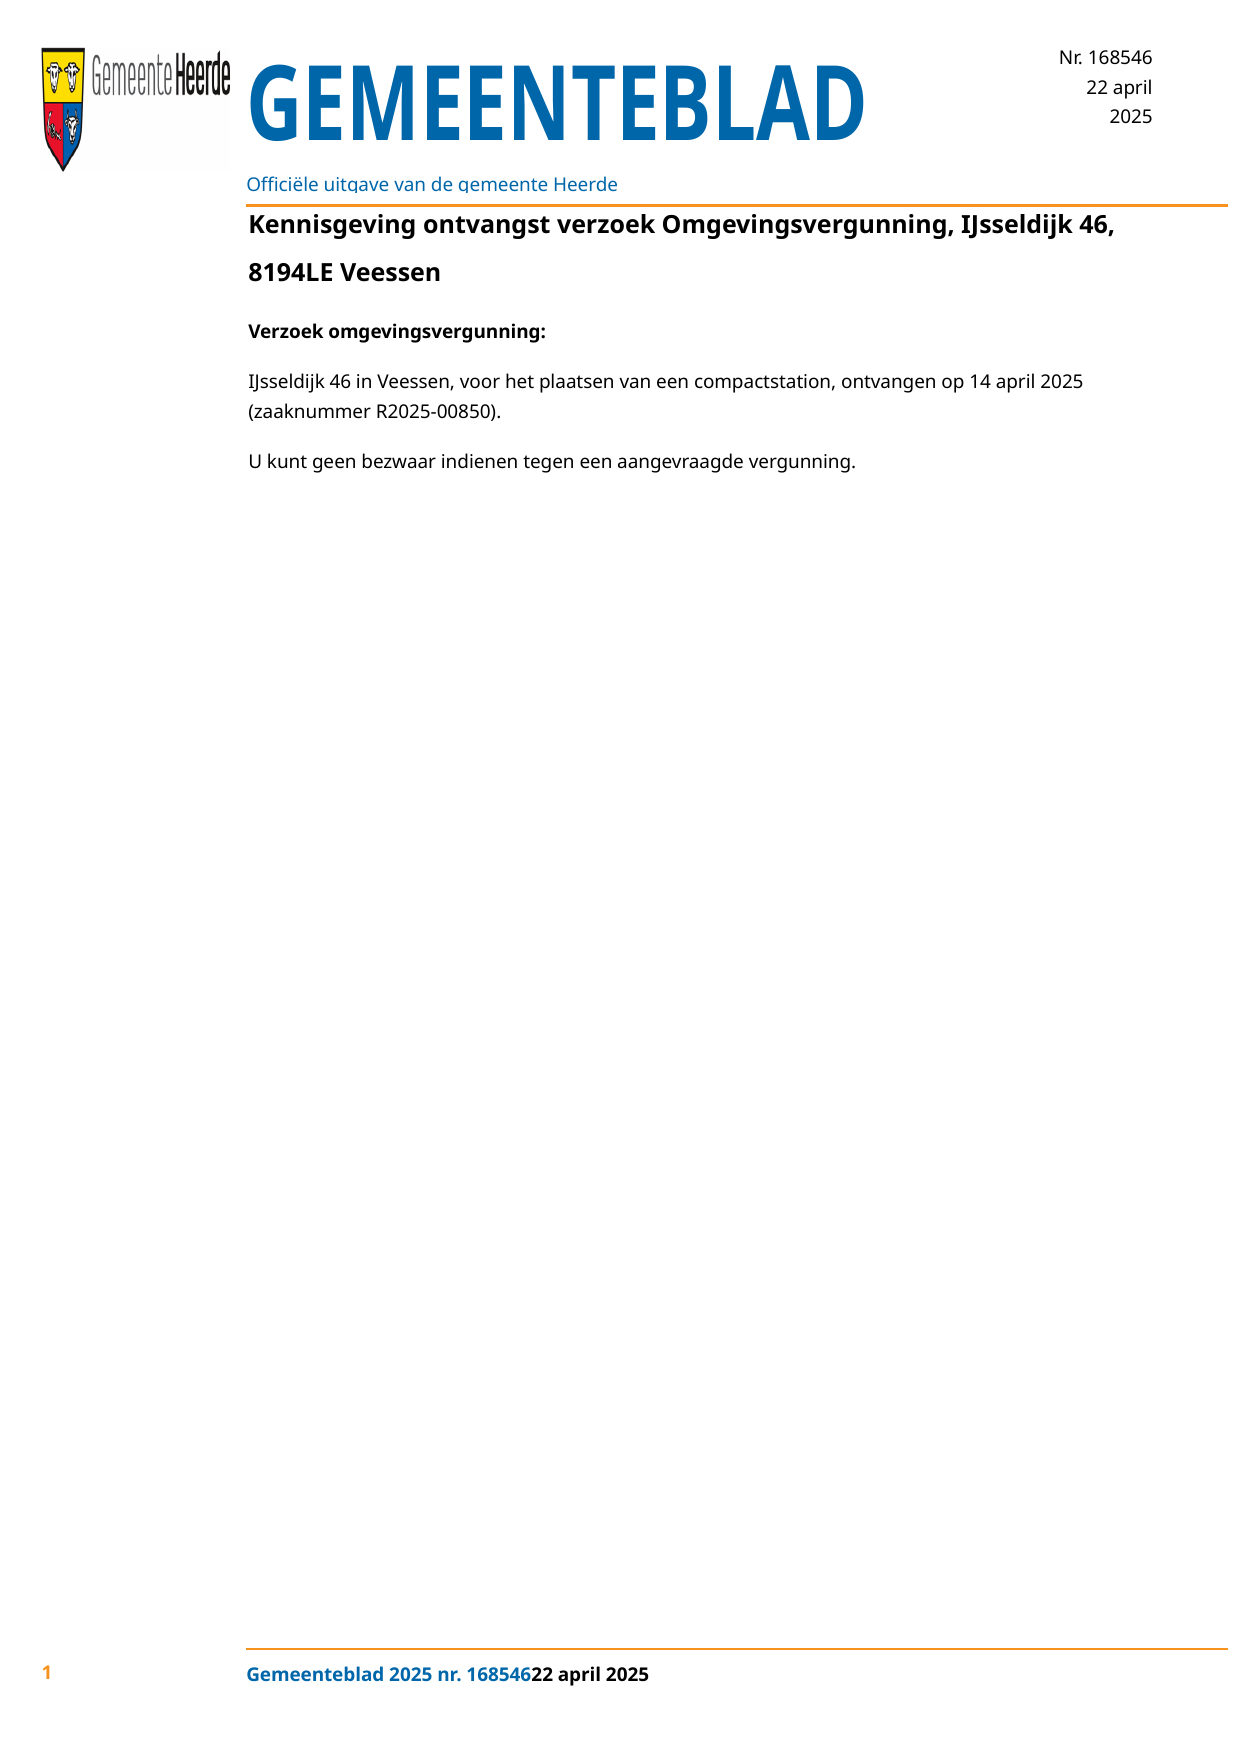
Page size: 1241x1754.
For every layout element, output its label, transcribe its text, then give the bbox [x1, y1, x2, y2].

picture [41, 47, 231, 172]
text U kunt geen bezwaar indienen tegen een aangevraagde vergunning. [248, 448, 1152, 474]
text Kennisgeving ontvangst verzoek Omgevingsvergunning, IJsseldijk 46, 8194LE Veessen [248, 207, 1152, 288]
text IJsseldijk 46 in Veessen, voor het plaatsen van een compactstation, ontvangen op 14 april 2025 (zaaknummer R2025-00850). [248, 368, 1152, 424]
text Verzoek omgevingsvergunning: [248, 318, 1152, 344]
